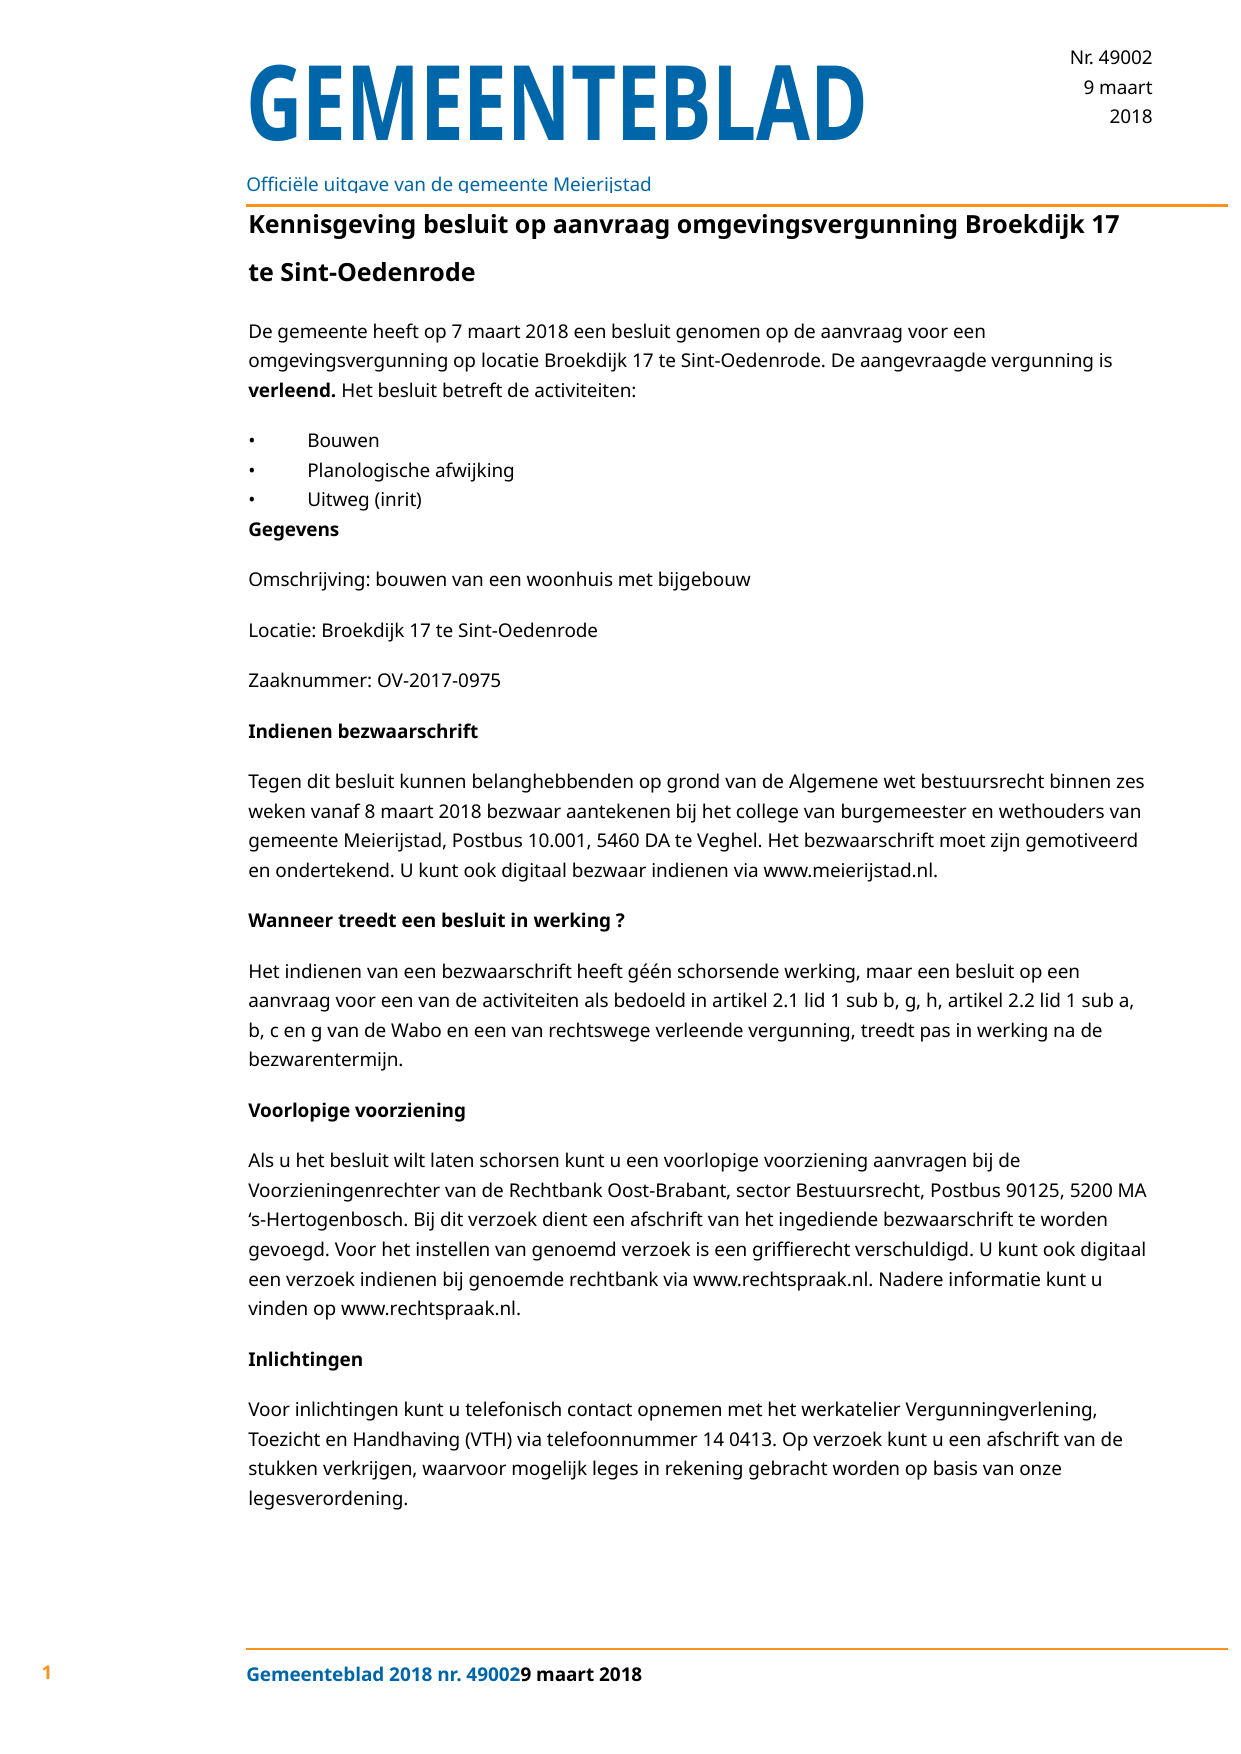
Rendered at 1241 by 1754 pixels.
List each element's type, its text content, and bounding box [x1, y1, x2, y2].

text Locatie: Broekdijk 17 te Sint-Oedenrode [248, 617, 1152, 643]
text Zaaknummer: OV-2017-0975 [248, 667, 1152, 693]
list Uitweg (inrit) [248, 487, 1152, 512]
text Omschrijving: bouwen van een woonhuis met bijgebouw [248, 567, 1152, 592]
text Voor inlichtingen kunt u telefonisch contact opnemen met het werkatelier Vergunningverlening, Toezicht en Handhaving (VTH) via telefoonnummer 14 0413. Op verzoek kunt u een afschrift van de stukken verkrijgen, waarvoor mogelijk leges in rekening gebracht worden op basis van onze legesverordening. [248, 1396, 1152, 1511]
list Planologische afwijking [248, 457, 1152, 483]
list Bouwen [248, 427, 1152, 453]
picture [41, 47, 231, 172]
text Wanneer treedt een besluit in werking ? [248, 907, 1152, 933]
text Inlichtingen [248, 1346, 1152, 1372]
text Als u het besluit wilt laten schorsen kunt u een voorlopige voorziening aanvragen bij de Voorzieningenrechter van de Rechtbank Oost-Brabant, sector Bestuursrecht, Postbus 90125, 5200 MA ‘s-Hertogenbosch. Bij dit verzoek dient een afschrift van het ingediende bezwaarschrift te worden gevoegd. Voor het instellen van genoemd verzoek is een griffierecht verschuldigd. U kunt ook digitaal een verzoek indienen bij genoemde rechtbank via www.rechtspraak.nl. Nadere informatie kunt u vinden op www.rechtspraak.nl. [248, 1147, 1152, 1321]
text Gegevens [248, 516, 1152, 542]
text Tegen dit besluit kunnen belanghebbenden op grond van de Algemene wet bestuursrecht binnen zes weken vanaf 8 maart 2018 bezwaar aantekenen bij het college van burgemeester en wethouders van gemeente Meierijstad, Postbus 10.001, 5460 DA te Veghel. Het bezwaarschrift moet zijn gemotiveerd en ondertekend. U kunt ook digitaal bezwaar indienen via www.meierijstad.nl. [248, 768, 1152, 883]
text Kennisgeving besluit op aanvraag omgevingsvergunning Broekdijk 17 te Sint-Oedenrode [248, 207, 1152, 288]
text Indienen bezwaarschrift [248, 718, 1152, 744]
text Het indienen van een bezwaarschrift heeft géén schorsende werking, maar een besluit op een aanvraag voor een van de activiteiten als bedoeld in artikel 2.1 lid 1 sub b, g, h, artikel 2.2 lid 1 sub a, b, c en g van de Wabo en een van rechtswege verleende vergunning, treedt pas in werking na de bezwarentermijn. [248, 958, 1152, 1072]
text De gemeente heeft op 7 maart 2018 een besluit genomen op de aanvraag voor een omgevingsvergunning op locatie Broekdijk 17 te Sint-Oedenrode. De aangevraagde vergunning is verleend. Het besluit betreft de activiteiten: [248, 318, 1152, 403]
text Voorlopige voorziening [248, 1097, 1152, 1123]
